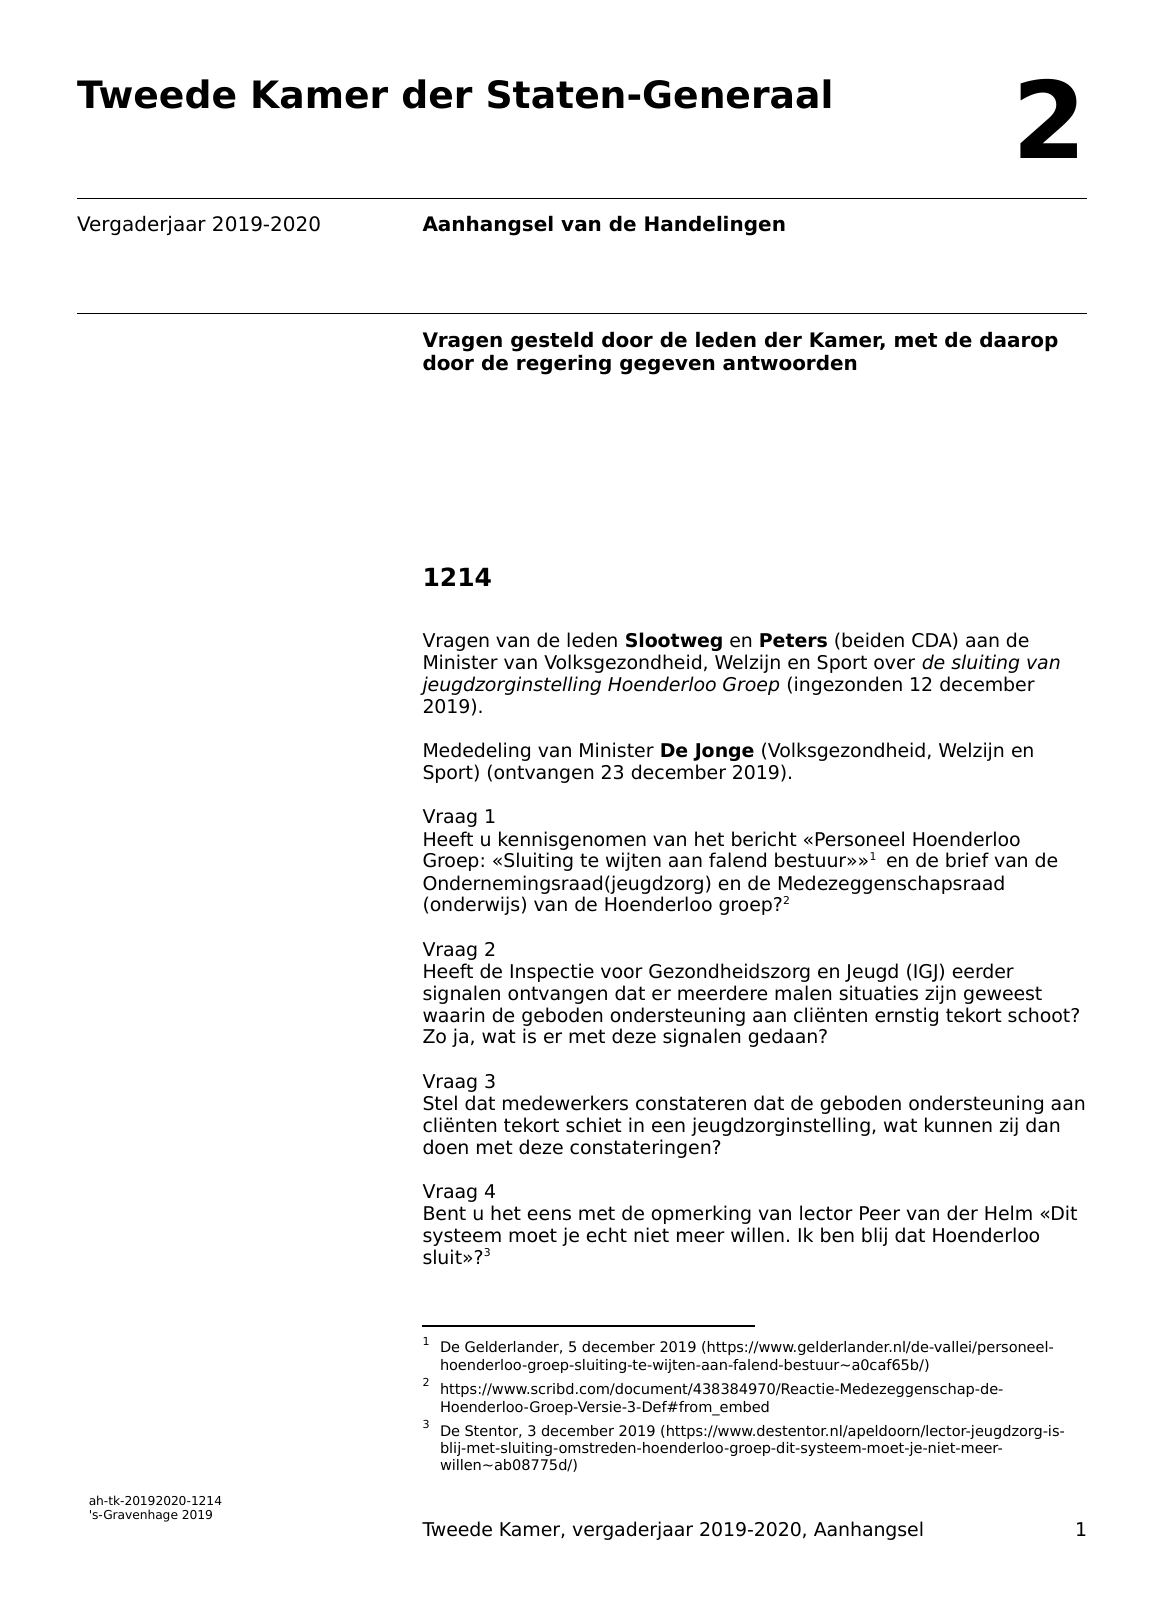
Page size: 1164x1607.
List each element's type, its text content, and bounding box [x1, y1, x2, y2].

text 's-Gravenhage 2019 [88, 1508, 323, 1522]
table_cell [77, 314, 422, 375]
text 1214 [422, 563, 1087, 592]
text Vraag 2 [422, 938, 1087, 961]
table_header Tweede Kamer der Staten-Generaal [77, 59, 886, 198]
text ah-tk-20192020-1214 [88, 1494, 323, 1508]
text https://www.scribd.com/document/438384970/Reactie-Medezeggenschap-de-Hoenderloo-Groep-Versie-3-Def#from_embed [422, 1377, 1087, 1416]
text Heeft u kennisgenomen van het bericht «Personeel Hoenderloo Groep: «Sluiting te wijten aan falend bestuur»» en de brief van de Ondernemingsraad(jeugdzorg) en de Medezeggenschapsraad (onderwijs) van de Hoenderloo groep? [422, 828, 1087, 916]
text Stel dat medewerkers constateren dat de geboden ondersteuning aan cliënten tekort schiet in een jeugdzorginstelling, wat kunnen zij dan doen met deze constateringen? [422, 1093, 1087, 1158]
text De Stentor, 3 december 2019 (https://www.destentor.nl/apeldoorn/lector-jeugdzorg-is-blij-met-sluiting-omstreden-hoenderloo-groep-dit-systeem-moet-je-niet-meer-willen~ab08775d/) [422, 1418, 1087, 1474]
text Vragen van de leden Slootweg en Peters (beiden CDA) aan de Minister van Volksgezondheid, Welzijn en Sport over de sluiting van jeugdzorginstelling Hoenderloo Groep (ingezonden 12 december 2019). [422, 630, 1087, 718]
table_cell Vergaderjaar 2019-2020 [77, 199, 422, 313]
table_cell Vragen gesteld door de leden der Kamer, met de daarop door de regering gegeven antwoorden [422, 314, 1087, 375]
text Vraag 4 [422, 1181, 1087, 1203]
text Mededeling van Minister De Jonge (Volksgezondheid, Welzijn en Sport) (ontvangen 23 december 2019). [422, 740, 1087, 784]
text Vraag 3 [422, 1071, 1087, 1093]
table_header 2 [886, 59, 1087, 198]
text Heeft de Inspectie voor Gezondheidszorg en Jeugd (IGJ) eerder signalen ontvangen dat er meerdere malen situaties zijn geweest waarin de geboden ondersteuning aan cliënten ernstig tekort schoot? Zo ja, wat is er met deze signalen gedaan? [422, 961, 1087, 1048]
text Vraag 1 [422, 806, 1087, 828]
table_cell Aanhangsel van de Handelingen [422, 199, 1087, 313]
text Bent u het eens met de opmerking van lector Peer van der Helm «Dit systeem moet je echt niet meer willen. Ik ben blij dat Hoenderloo sluit»? [422, 1203, 1087, 1269]
text De Gelderlander, 5 december 2019 (https://www.gelderlander.nl/de-vallei/personeel-hoenderloo-groep-sluiting-te-wijten-aan-falend-bestuur~a0caf65b/) [422, 1335, 1087, 1374]
